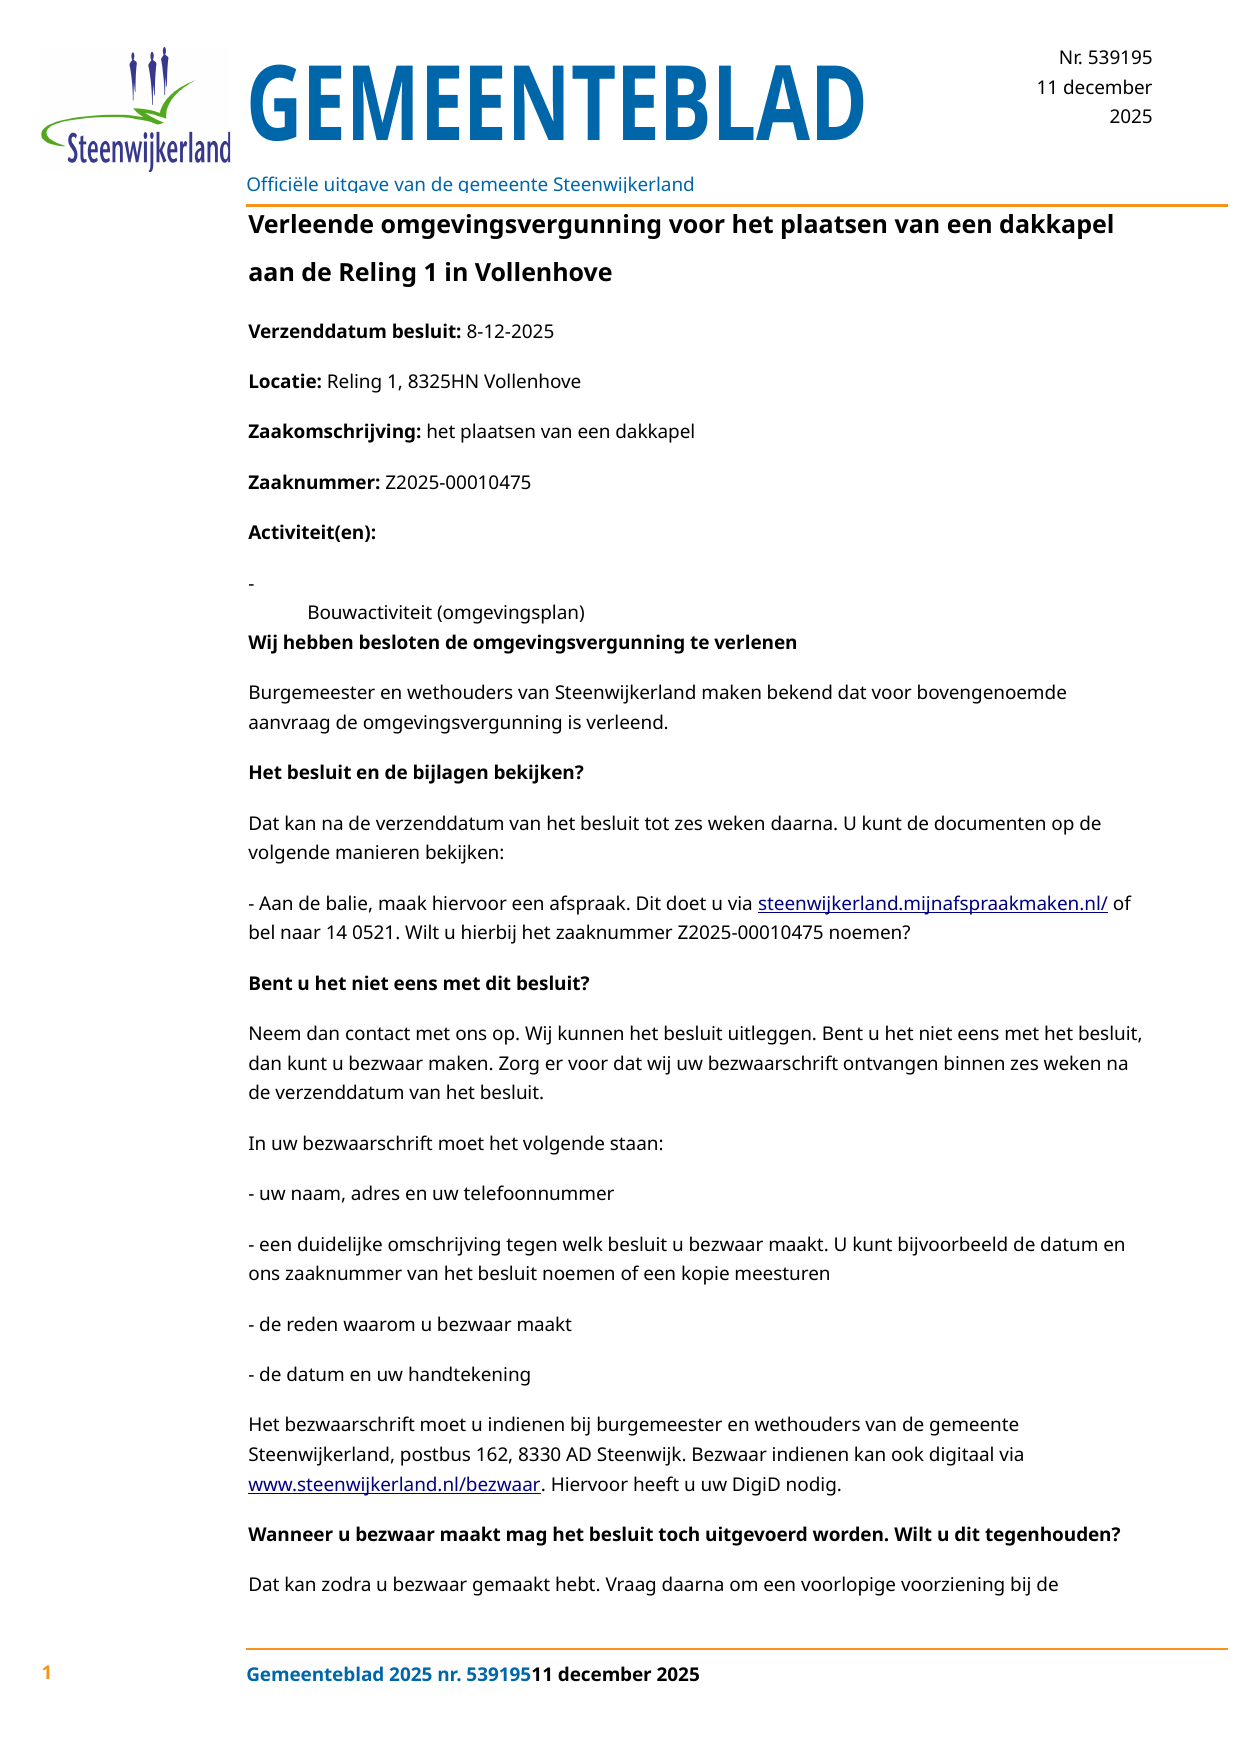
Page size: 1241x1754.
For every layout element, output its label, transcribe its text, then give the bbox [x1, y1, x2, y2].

text Zaaknummer: Z2025-00010475 [248, 469, 1152, 495]
text Wij hebben besloten de omgevingsvergunning te verlenen [248, 629, 1152, 655]
text Het bezwaarschrift moet u indienen bij burgemeester en wethouders van de gemeente Steenwijkerland, postbus 162, 8330 AD Steenwijk. Bezwaar indienen kan ook digitaal via www.steenwijkerland.nl/bezwaar. Hiervoor heeft u uw DigiD nodig. [248, 1412, 1152, 1497]
text - Aan de balie, maak hiervoor een afspraak. Dit doet u via steenwijkerland.mijnafspraakmaken.nl/ of bel naar 14 0521. Wilt u hierbij het zaaknummer Z2025-00010475 noemen? [248, 890, 1152, 945]
text - de reden waarom u bezwaar maakt [248, 1311, 1152, 1337]
text Het besluit en de bijlagen bekijken? [248, 759, 1152, 785]
text - een duidelijke omschrijving tegen welk besluit u bezwaar maakt. U kunt bijvoorbeeld de datum en ons zaaknummer van het besluit noemen of een kopie meesturen [248, 1231, 1152, 1286]
text Bent u het niet eens met dit besluit? [248, 970, 1152, 996]
text Locatie: Reling 1, 8325HN Vollenhove [248, 368, 1152, 394]
list Bouwactiviteit (omgevingsplan) [248, 599, 1152, 625]
text - uw naam, adres en uw telefoonnummer [248, 1180, 1152, 1206]
text Verzenddatum besluit: 8-12-2025 [248, 318, 1152, 344]
text Dat kan zodra u bezwaar gemaakt hebt. Vraag daarna om een voorlopige voorziening bij de [248, 1572, 1152, 1597]
text Verleende omgevingsvergunning voor het plaatsen van een dakkapel aan de Reling 1 in Vollenhove [248, 207, 1152, 288]
text Dat kan na de verzenddatum van het besluit tot zes weken daarna. U kunt de documenten op de volgende manieren bekijken: [248, 810, 1152, 865]
text - de datum en uw handtekening [248, 1361, 1152, 1387]
text Burgemeester en wethouders van Steenwijkerland maken bekend dat voor bovengenoemde aanvraag de omgevingsvergunning is verleend. [248, 679, 1152, 735]
text Activiteit(en): [248, 519, 1152, 545]
picture [41, 47, 231, 172]
text In uw bezwaarschrift moet het volgende staan: [248, 1130, 1152, 1156]
text Wanneer u bezwaar maakt mag het besluit toch uitgevoerd worden. Wilt u dit tegenhouden? [248, 1521, 1152, 1547]
text Neem dan contact met ons op. Wij kunnen het besluit uitleggen. Bent u het niet eens met het besluit, dan kunt u bezwaar maken. Zorg er voor dat wij uw bezwaarschrift ontvangen binnen zes weken na de verzenddatum van het besluit. [248, 1020, 1152, 1105]
text Zaakomschrijving: het plaatsen van een dakkapel [248, 419, 1152, 444]
